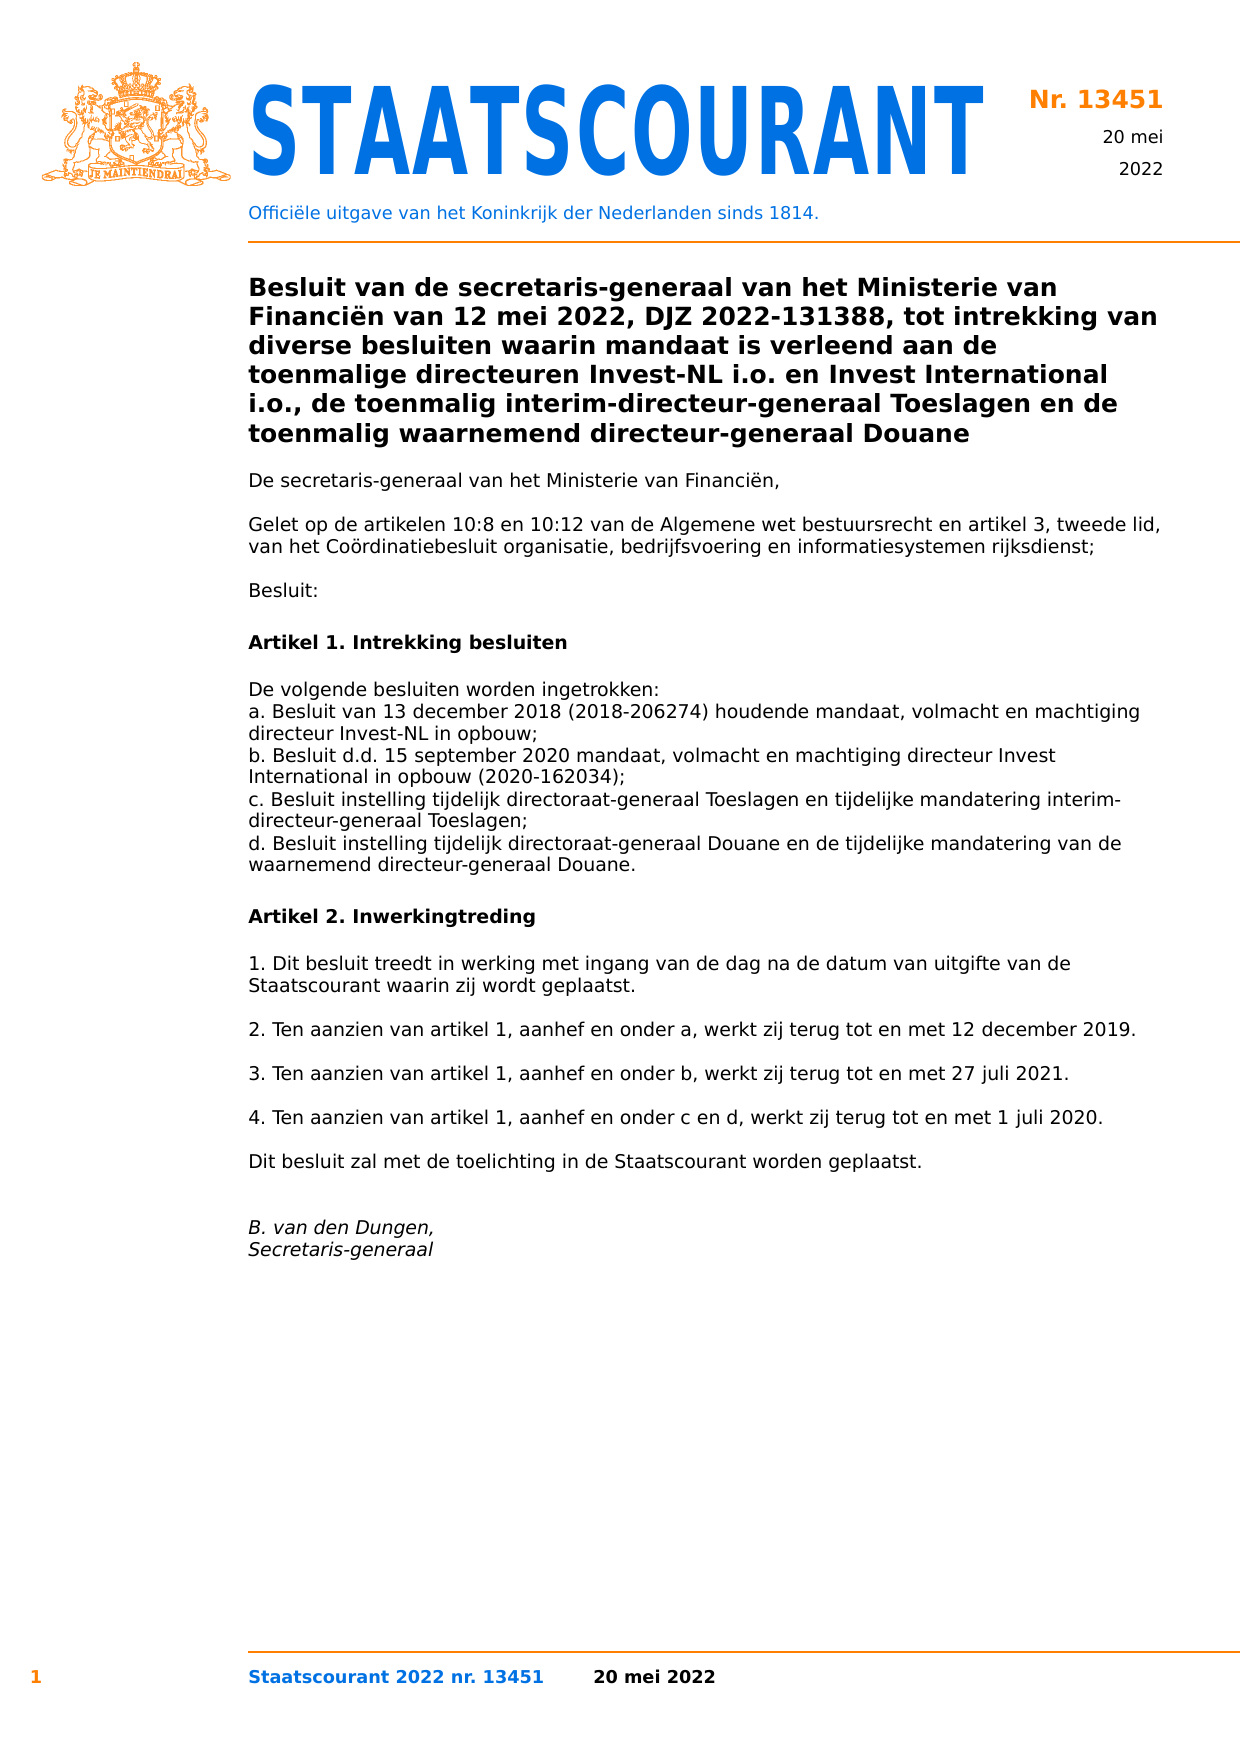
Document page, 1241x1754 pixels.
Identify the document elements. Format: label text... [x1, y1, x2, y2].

text d. Besluit instelling tijdelijk directoraat-generaal Douane en de tijdelijke mandatering van de waarnemend directeur-generaal Douane. [248, 832, 1163, 876]
text Besluit: [248, 579, 1163, 602]
text 1. Dit besluit treedt in werking met ingang van de dag na de datum van uitgifte van de Staatscourant waarin zij wordt geplaatst. [248, 953, 1163, 997]
text De secretaris-generaal van het Ministerie van Financiën, [248, 470, 1163, 492]
subtitle Artikel 2. Inwerkingtreding [248, 906, 1163, 928]
picture [41, 62, 231, 186]
text 4. Ten aanzien van artikel 1, aanhef en onder c en d, werkt zij terug tot en met 1 juli 2020. [248, 1107, 1163, 1129]
subtitle Artikel 1. Intrekking besluiten [248, 632, 1163, 653]
text c. Besluit instelling tijdelijk directoraat-generaal Toeslagen en tijdelijke mandatering interim-directeur-generaal Toeslagen; [248, 788, 1163, 832]
table_cell 20 mei [998, 121, 1240, 153]
table_header [25, 62, 248, 241]
table_cell 2022 [998, 153, 1240, 203]
text 3. Ten aanzien van artikel 1, aanhef en onder b, werkt zij terug tot en met 27 juli 2021. [248, 1063, 1163, 1085]
text b. Besluit d.d. 15 september 2020 mandaat, volmacht en machtiging directeur Invest International in opbouw (2020-162034); [248, 744, 1163, 788]
text Gelet op de artikelen 10:8 en 10:12 van de Algemene wet bestuursrecht en artikel 3, tweede lid, van het Coördinatiebesluit organisatie, bedrijfsvoering en informatiesystemen rijksdienst; [248, 514, 1163, 558]
text B. van den Dungen, Secretaris-generaal [248, 1194, 1163, 1261]
table_cell Officiële uitgave van het Koninkrijk der Nederlanden sinds 1814. [248, 203, 1240, 241]
text 2. Ten aanzien van artikel 1, aanhef en onder a, werkt zij terug tot en met 12 december 2019. [248, 1019, 1163, 1041]
text a. Besluit van 13 december 2018 (2018-206274) houdende mandaat, volmacht en machtiging directeur Invest-NL in opbouw; [248, 701, 1163, 744]
text Dit besluit zal met de toelichting in de Staatscourant worden geplaatst. [248, 1151, 1163, 1173]
table_header STAATSCOURANT [248, 62, 998, 203]
text De volgende besluiten worden ingetrokken: [248, 678, 1163, 701]
subtitle Besluit van de secretaris-generaal van het Ministerie van Financiën van 12 mei 2022, DJZ 2022-131388, tot intrekking van diverse besluiten waarin mandaat is verleend aan de toenmalige directeuren Invest-NL i.o. en Invest International i.o., de toenmalig interim-directeur-generaal Toeslagen en de toenmalig waarnemend directeur-generaal Douane [248, 273, 1163, 448]
table_header Nr. 13451 [998, 62, 1240, 121]
